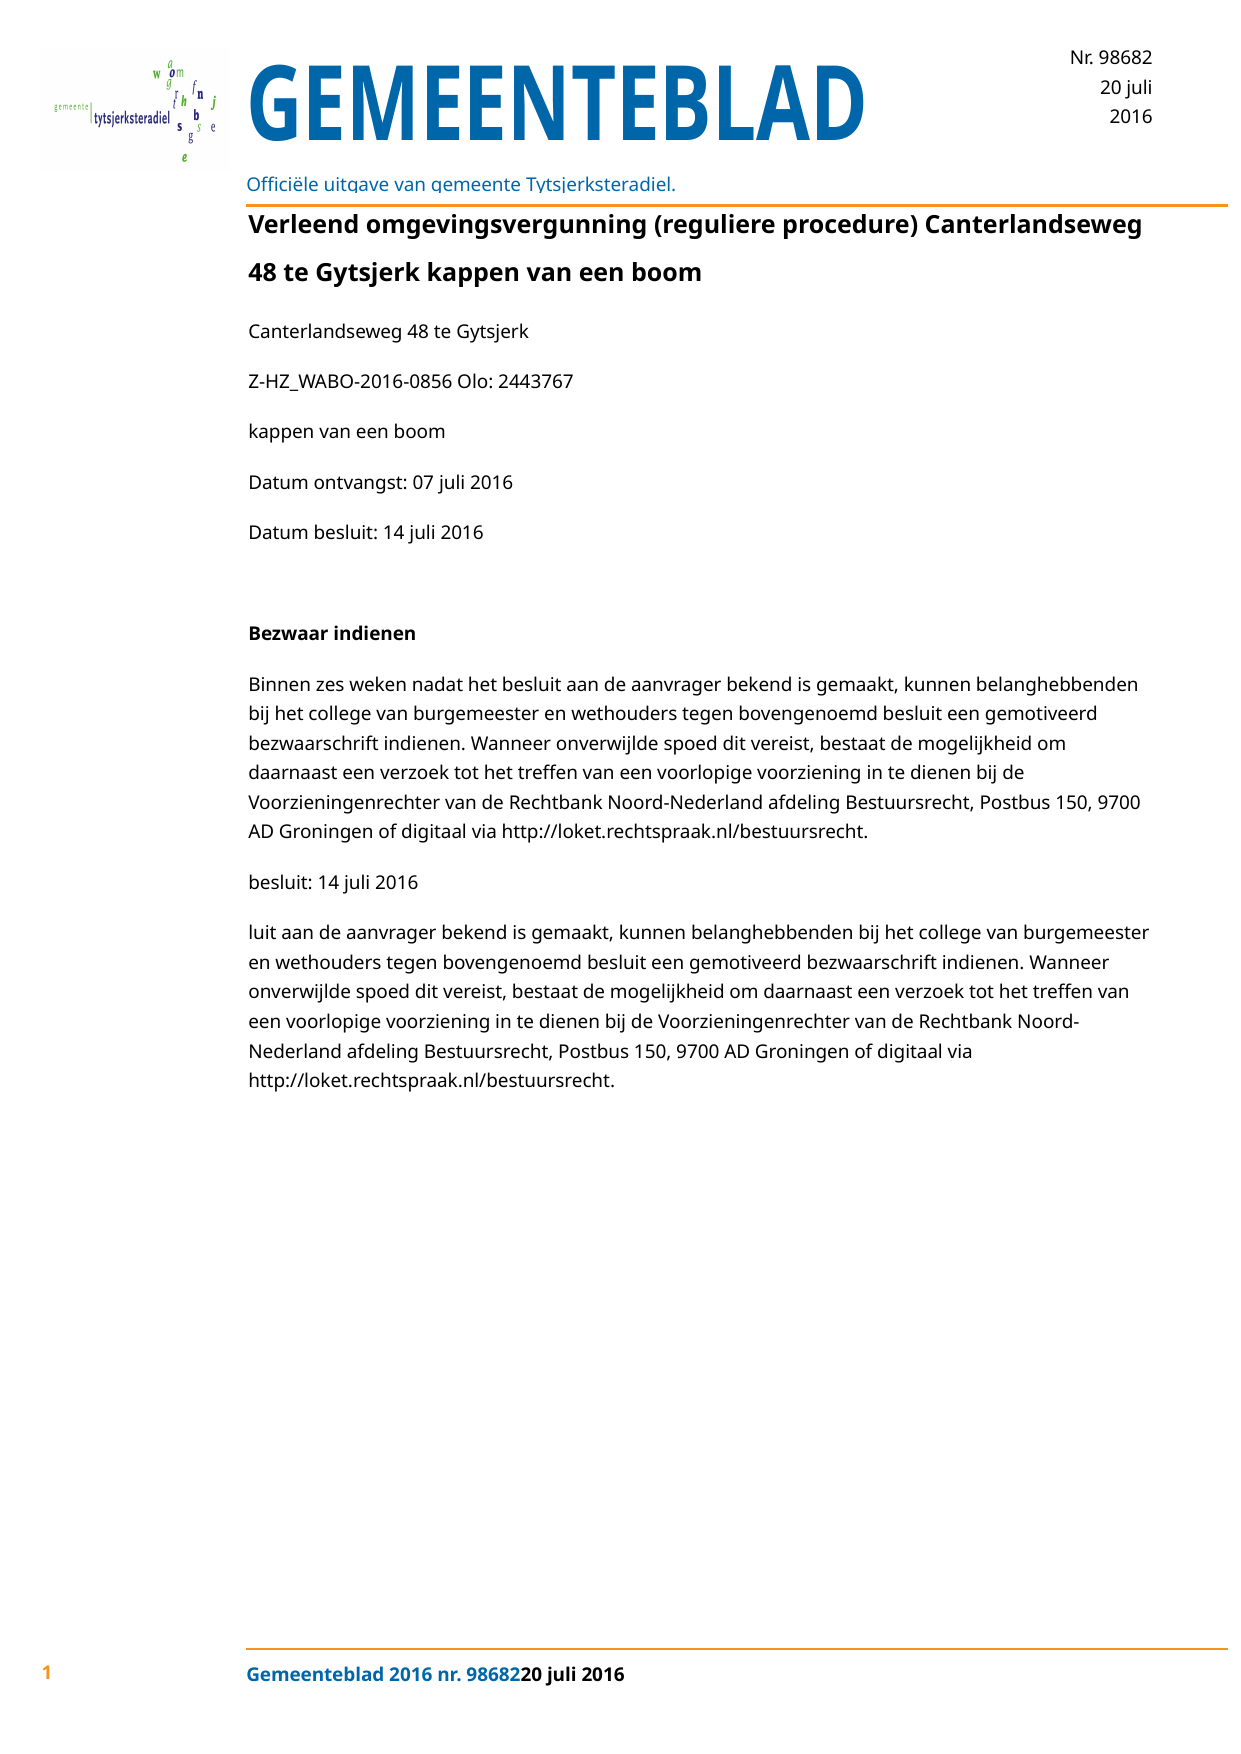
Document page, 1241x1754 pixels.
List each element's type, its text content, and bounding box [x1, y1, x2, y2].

text besluit: 14 juli 2016 [248, 869, 1152, 895]
text luit aan de aanvrager bekend is gemaakt, kunnen belanghebbenden bij het college van burgemeester en wethouders tegen bovengenoemd besluit een gemotiveerd bezwaarschrift indienen. Wanneer onverwijlde spoed dit vereist, bestaat de mogelijkheid om daarnaast een verzoek tot het treffen van een voorlopige voorziening in te dienen bij de Voorzieningenrechter van de Rechtbank Noord-Nederland afdeling Bestuursrecht, Postbus 150, 9700 AD Groningen of digitaal via http://loket.rechtspraak.nl/bestuursrecht. [248, 919, 1152, 1093]
picture [41, 47, 231, 172]
text Z-HZ_WABO-2016-0856 Olo: 2443767 [248, 368, 1152, 394]
text Binnen zes weken nadat het besluit aan de aanvrager bekend is gemaakt, kunnen belanghebbenden bij het college van burgemeester en wethouders tegen bovengenoemd besluit een gemotiveerd bezwaarschrift indienen. Wanneer onverwijlde spoed dit vereist, bestaat de mogelijkheid om daarnaast een verzoek tot het treffen van een voorlopige voorziening in te dienen bij de Voorzieningenrechter van de Rechtbank Noord-Nederland afdeling Bestuursrecht, Postbus 150, 9700 AD Groningen of digitaal via http://loket.rechtspraak.nl/bestuursrecht. [248, 671, 1152, 844]
text Datum ontvangst: 07 juli 2016 [248, 469, 1152, 495]
text Verleend omgevingsvergunning (reguliere procedure) Canterlandseweg 48 te Gytsjerk kappen van een boom [248, 207, 1152, 288]
text Canterlandseweg 48 te Gytsjerk [248, 318, 1152, 344]
text kappen van een boom [248, 419, 1152, 444]
text Bezwaar indienen [248, 620, 1152, 646]
text Datum besluit: 14 juli 2016 [248, 519, 1152, 545]
